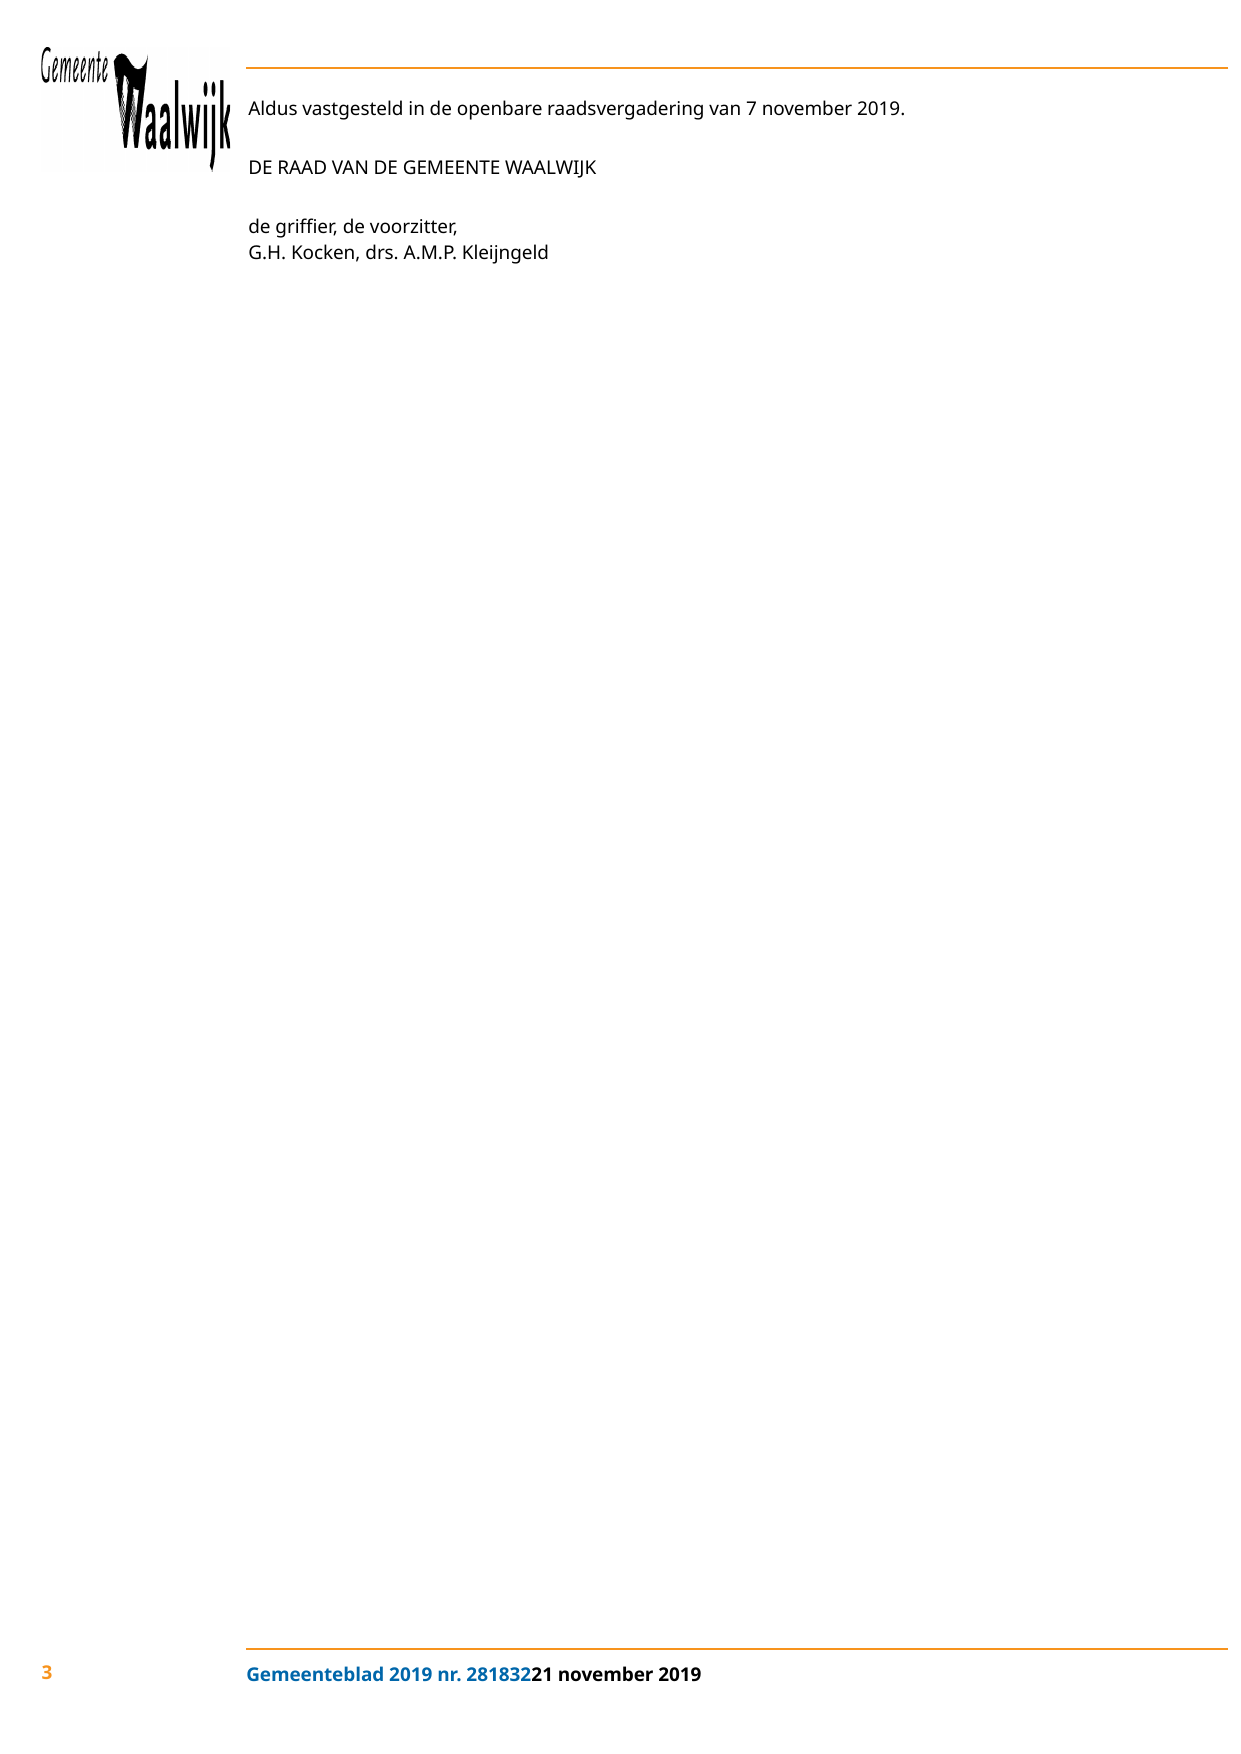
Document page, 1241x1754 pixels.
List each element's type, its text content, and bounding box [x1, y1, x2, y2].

text G.H. Kocken, drs. A.M.P. Kleijngeld [248, 239, 1152, 264]
picture [41, 47, 231, 172]
text DE RAAD VAN DE GEMEENTE WAALWIJK [248, 154, 1152, 180]
text Aldus vastgesteld in de openbare raadsvergadering van 7 november 2019. [248, 95, 1152, 121]
text de griffier, de voorzitter, [248, 213, 1152, 239]
